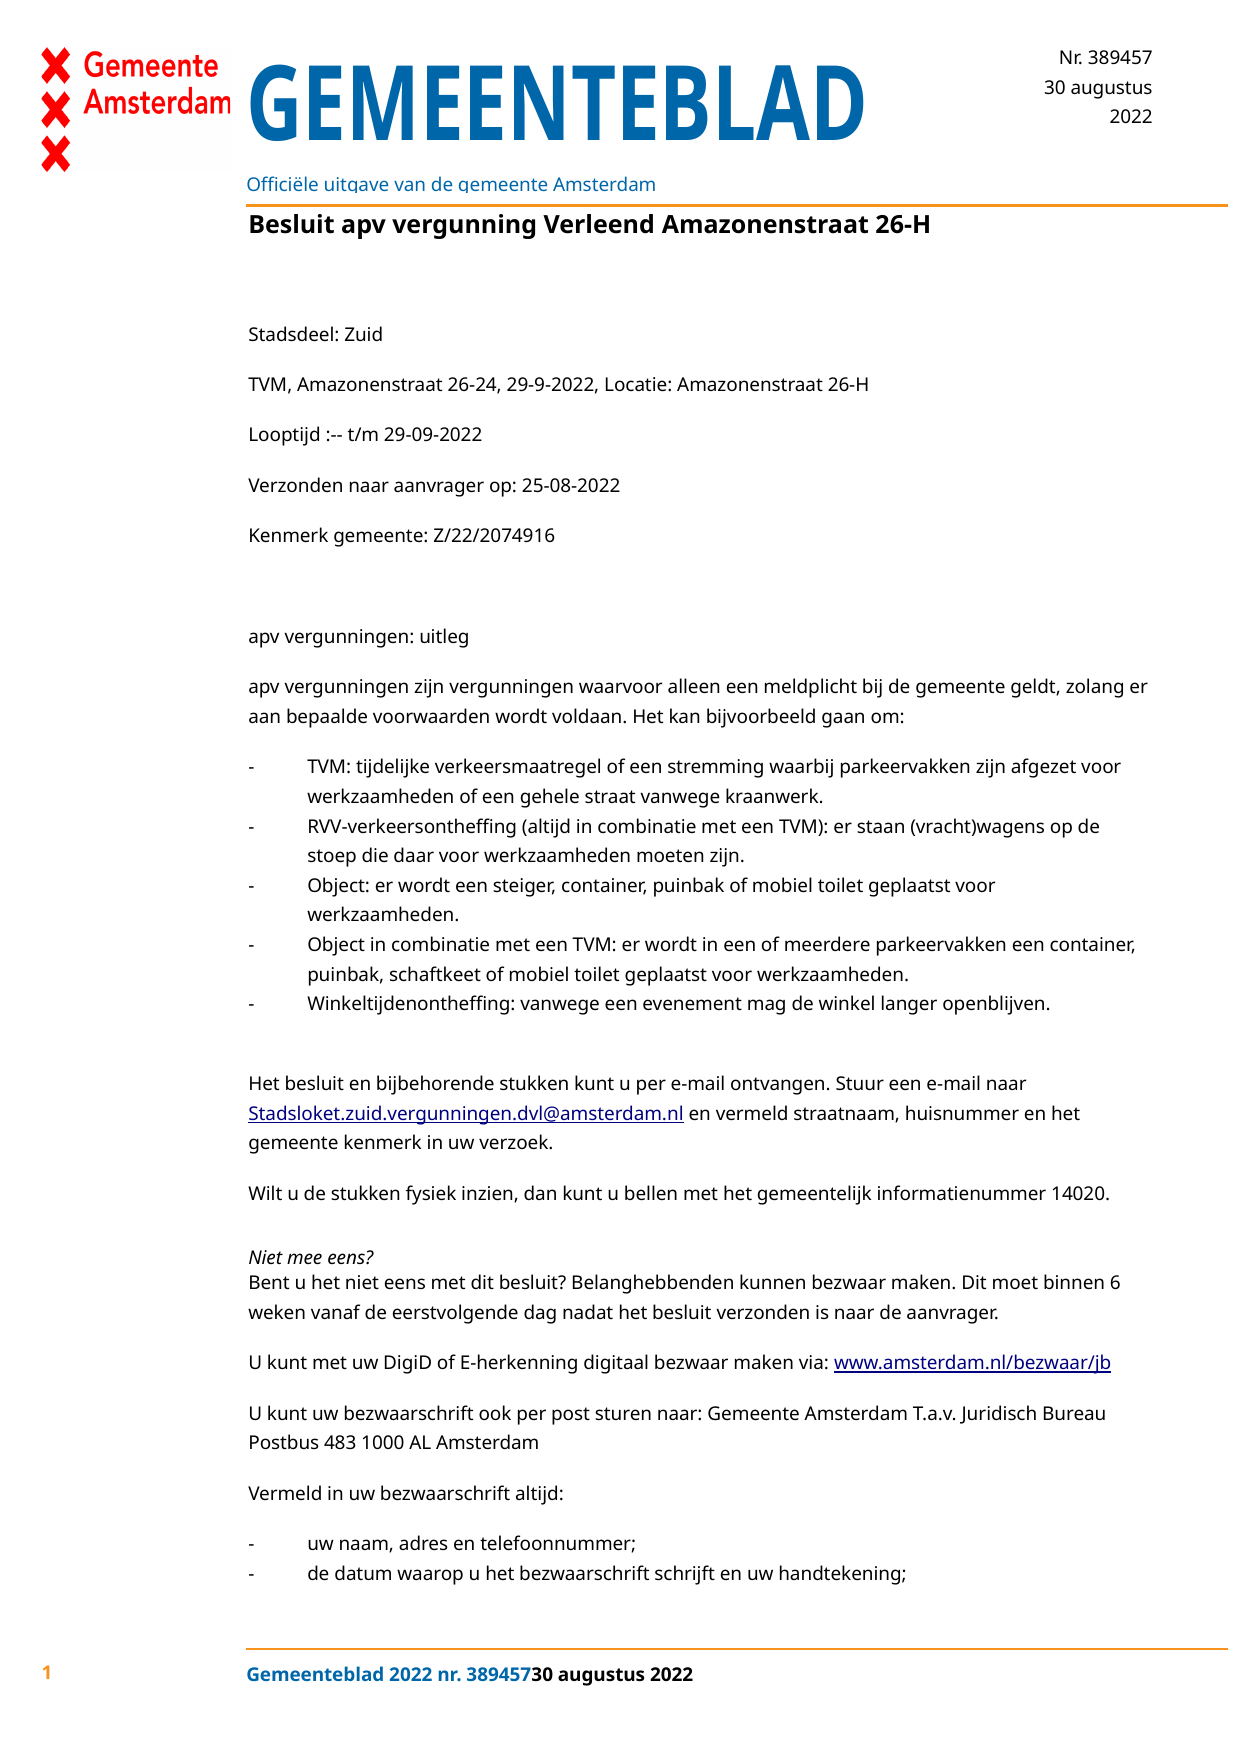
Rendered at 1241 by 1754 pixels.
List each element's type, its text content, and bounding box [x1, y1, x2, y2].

text Verzonden naar aanvrager op: 25-08-2022 [248, 472, 1152, 498]
text apv vergunningen: uitleg [248, 623, 1152, 649]
list Winkeltijdenontheffing: vanwege een evenement mag de winkel langer openblijven. [248, 990, 1152, 1016]
text Het besluit en bijbehorende stukken kunt u per e-mail ontvangen. Stuur een e-mail naar Stadsloket.zuid.vergunningen.dvl@amsterdam.nl en vermeld straatnaam, huisnummer en het gemeente kenmerk in uw verzoek. [248, 1070, 1152, 1155]
text Stadsdeel: Zuid [248, 321, 1152, 346]
picture [41, 47, 231, 172]
list Object in combinatie met een TVM: er wordt in een of meerdere parkeervakken een container, puinbak, schaftkeet of mobiel toilet geplaatst voor werkzaamheden. [248, 931, 1152, 986]
text Bent u het niet eens met dit besluit? Belanghebbenden kunnen bezwaar maken. Dit moet binnen 6 weken vanaf de eerstvolgende dag nadat het besluit verzonden is naar de aanvrager. [248, 1269, 1152, 1325]
text Kenmerk gemeente: Z/22/2074916 [248, 522, 1152, 548]
text Looptijd :-- t/m 29-09-2022 [248, 422, 1152, 447]
list uw naam, adres en telefoonnummer; [248, 1530, 1152, 1556]
text apv vergunningen zijn vergunningen waarvoor alleen een meldplicht bij de gemeente geldt, zolang er aan bepaalde voorwaarden wordt voldaan. Het kan bijvoorbeeld gaan om: [248, 674, 1152, 729]
list de datum waarop u het bezwaarschrift schrijft en uw handtekening; [248, 1560, 1152, 1586]
list Object: er wordt een steiger, container, puinbak of mobiel toilet geplaatst voor werkzaamheden. [248, 872, 1152, 927]
list TVM: tijdelijke verkeersmaatregel of een stremming waarbij parkeervakken zijn afgezet voor werkzaamheden of een gehele straat vanwege kraanwerk. [248, 754, 1152, 809]
text TVM, Amazonenstraat 26-24, 29-9-2022, Locatie: Amazonenstraat 26-H [248, 371, 1152, 397]
text U kunt uw bezwaarschrift ook per post sturen naar: Gemeente Amsterdam T.a.v. Juridisch Bureau Postbus 483 1000 AL Amsterdam [248, 1400, 1152, 1455]
list RVV-verkeersontheffing (altijd in combinatie met een TVM): er staan (vracht)wagens op de stoep die daar voor werkzaamheden moeten zijn. [248, 813, 1152, 868]
text Wilt u de stukken fysiek inzien, dan kunt u bellen met het gemeentelijk informatienummer 14020. [248, 1180, 1152, 1206]
text Besluit apv vergunning Verleend Amazonenstraat 26-H [248, 207, 1152, 241]
text Niet mee eens? [248, 1244, 1152, 1269]
text Vermeld in uw bezwaarschrift altijd: [248, 1480, 1152, 1506]
text U kunt met uw DigiD of E-herkenning digitaal bezwaar maken via: www.amsterdam.nl/bezwaar/jb [248, 1349, 1152, 1375]
